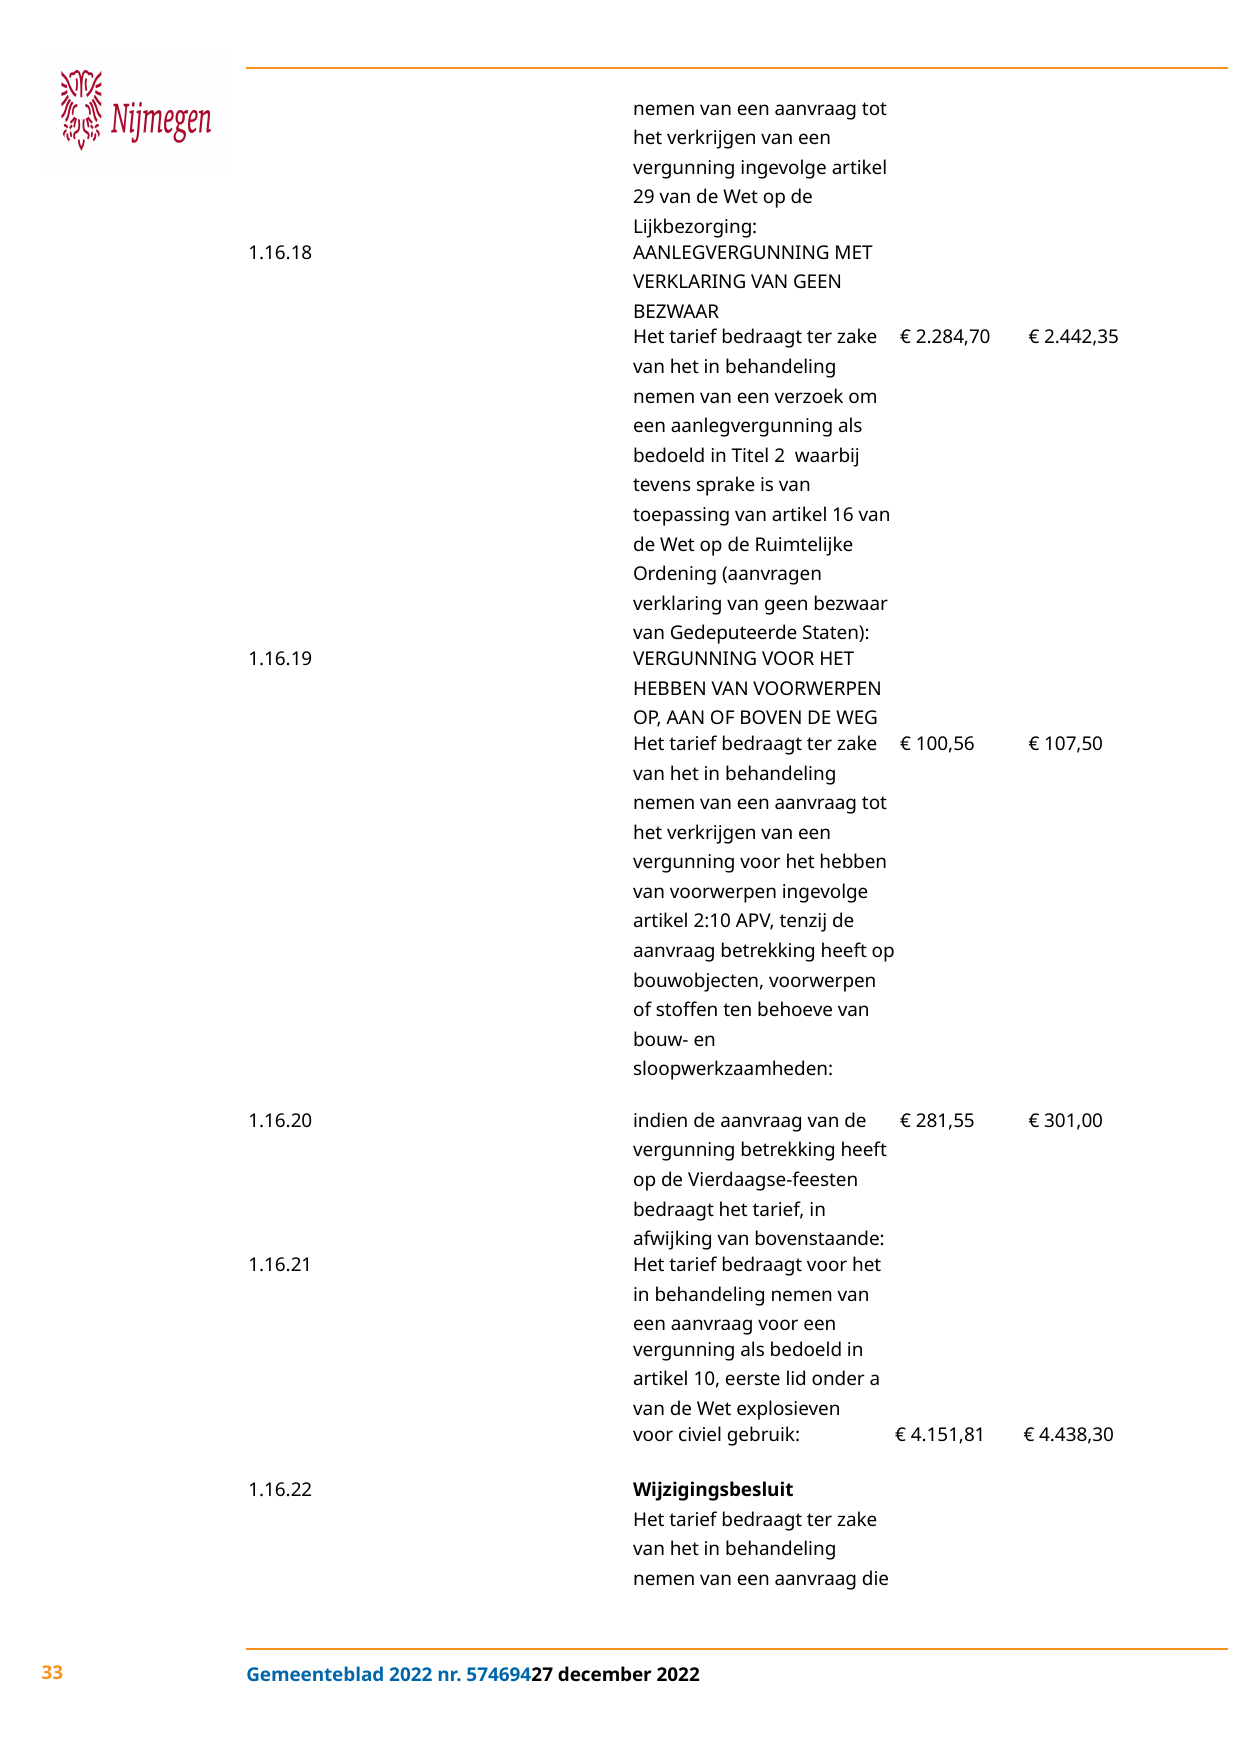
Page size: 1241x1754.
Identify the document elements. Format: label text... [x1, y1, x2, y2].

table_cell [895, 95, 1023, 239]
table_cell [505, 95, 633, 239]
table_cell [895, 1081, 1023, 1107]
table_cell [1023, 1081, 1152, 1107]
table_cell Het tarief bedraagt ter zake van het in behandeling nemen van een verzoek om een aanlegvergunning als bedoeld in Titel 2 waarbij tevens sprake is van toepassing van artikel 16 van de Wet op de Ruimtelijke Ordening (aanvragen verklaring van geen bezwaar van Gedeputeerde Staten): [633, 324, 895, 645]
table_cell 1.16.21 [248, 1251, 376, 1336]
table_cell [248, 324, 376, 645]
table_cell [248, 1081, 376, 1107]
table_cell [376, 1421, 504, 1447]
table_cell [248, 1421, 376, 1447]
table_cell [505, 1107, 633, 1251]
table_cell [505, 1251, 633, 1336]
table_cell AANLEGVERGUNNING MET VERKLARING VAN GEEN BEZWAAR [633, 239, 895, 324]
table_cell € 2.284,70 [895, 324, 1023, 645]
table_cell [1023, 239, 1152, 324]
table_cell [376, 239, 504, 324]
table_cell [505, 239, 633, 324]
table_cell [895, 1336, 1023, 1421]
table_cell Het tarief bedraagt voor het in behandeling nemen van een aanvraag voor een [633, 1251, 895, 1336]
table_cell VERGUNNING VOOR HET HEBBEN VAN VOORWERPEN OP, AAN OF BOVEN DE WEG [633, 645, 895, 730]
table_cell [633, 1081, 895, 1107]
table_cell Wijzigingsbesluit Het tarief bedraagt ter zake van het in behandeling nemen van een aanvraag die [633, 1447, 895, 1591]
table_cell [505, 1336, 633, 1421]
table_cell [248, 1336, 376, 1421]
table_cell [248, 730, 376, 1081]
table_cell Het tarief bedraagt ter zake van het in behandeling nemen van een aanvraag tot het verkrijgen van een vergunning voor het hebben van voorwerpen ingevolge artikel 2:10 APV, tenzij de aanvraag betrekking heeft op bouwobjecten, voorwerpen of stoffen ten behoeve van bouw- en sloopwerkzaamheden: [633, 730, 895, 1081]
table_cell € 2.442,35 [1023, 324, 1152, 645]
table_cell nemen van een aanvraag tot het verkrijgen van een vergunning ingevolge artikel 29 van de Wet op de Lijkbezorging: [633, 95, 895, 239]
table_cell € 4.151,81 [895, 1421, 1023, 1447]
table_cell [1023, 95, 1152, 239]
table_cell € 301,00 [1023, 1107, 1152, 1251]
table_cell € 4.438,30 [1023, 1421, 1152, 1447]
table_cell [895, 1447, 1023, 1591]
table_cell [376, 1447, 504, 1591]
table_cell [376, 95, 504, 239]
table_cell [505, 324, 633, 645]
table_cell indien de aanvraag van de vergunning betrekking heeft op de Vierdaagse-feesten bedraagt het tarief, in afwijking van bovenstaande: [633, 1107, 895, 1251]
table_cell voor civiel gebruik: [633, 1421, 895, 1447]
table_cell [1023, 1336, 1152, 1421]
table_cell vergunning als bedoeld in artikel 10, eerste lid onder a van de Wet explosieven [633, 1336, 895, 1421]
picture [41, 47, 231, 172]
table_cell [895, 645, 1023, 730]
table_cell [376, 1251, 504, 1336]
table_cell [376, 730, 504, 1081]
table_cell 1.16.20 [248, 1107, 376, 1251]
table_cell [505, 1421, 633, 1447]
table_cell [1023, 1251, 1152, 1336]
table_cell [895, 239, 1023, 324]
table_cell [895, 1251, 1023, 1336]
table_cell 1.16.22 [248, 1447, 376, 1591]
table_cell [1023, 645, 1152, 730]
table_cell € 107,50 [1023, 730, 1152, 1081]
table_cell 1.16.19 [248, 645, 376, 730]
table_cell [376, 1107, 504, 1251]
table_cell [505, 730, 633, 1081]
table_cell [376, 1336, 504, 1421]
table_cell [505, 645, 633, 730]
table_cell 1.16.18 [248, 239, 376, 324]
table_cell [248, 95, 376, 239]
table_cell [376, 324, 504, 645]
table_cell [376, 1081, 504, 1107]
table_cell [1023, 1447, 1152, 1591]
table_cell € 281,55 [895, 1107, 1023, 1251]
table_cell [376, 645, 504, 730]
table_cell [505, 1081, 633, 1107]
table_cell € 100,56 [895, 730, 1023, 1081]
table_cell [505, 1447, 633, 1591]
